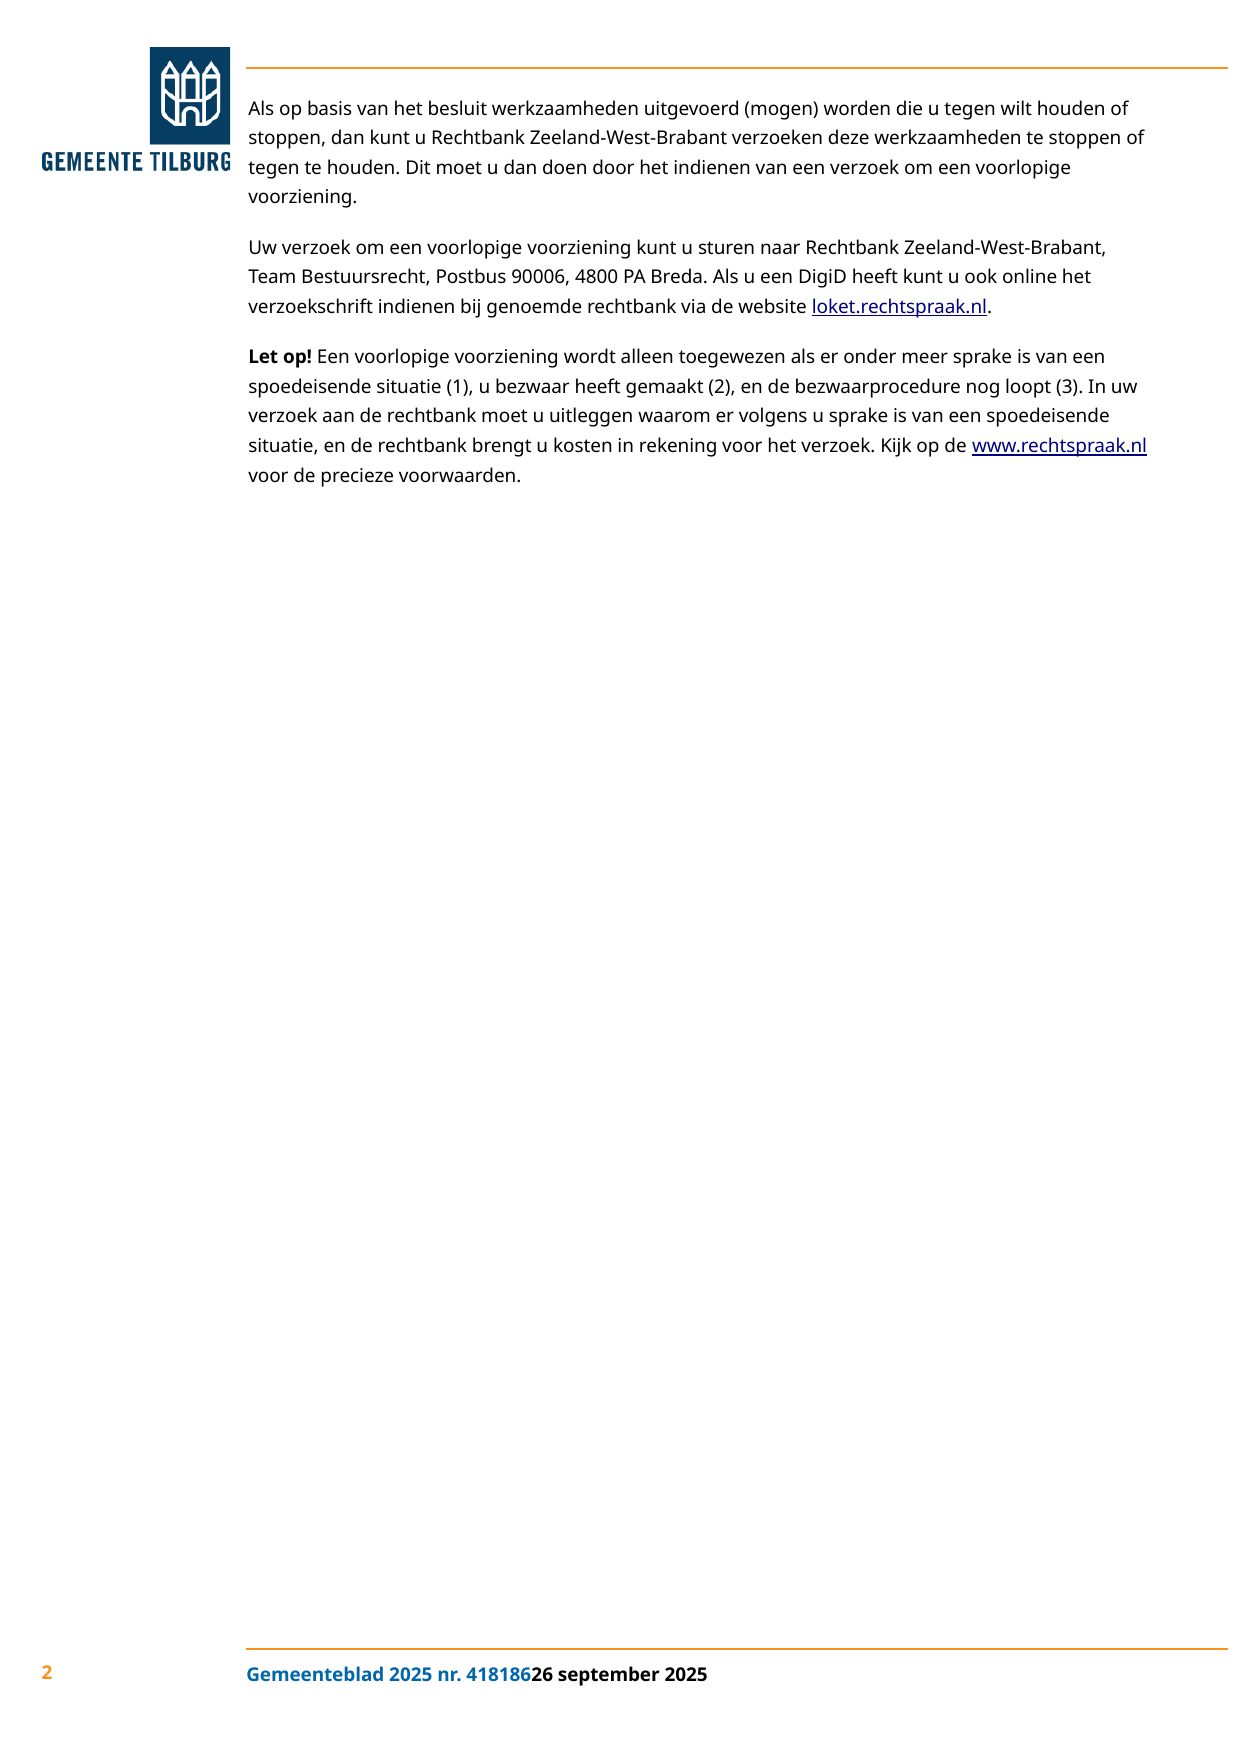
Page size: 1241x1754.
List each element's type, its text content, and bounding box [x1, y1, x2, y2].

text Let op! Een voorlopige voorziening wordt alleen toegewezen als er onder meer sprake is van een spoedeisende situatie (1), u bezwaar heeft gemaakt (2), en de bezwaarprocedure nog loopt (3). In uw verzoek aan de rechtbank moet u uitleggen waarom er volgens u sprake is van een spoedeisende situatie, en de rechtbank brengt u kosten in rekening voor het verzoek. Kijk op de www.rechtspraak.nl voor de precieze voorwaarden. [248, 343, 1152, 488]
text Uw verzoek om een voorlopige voorziening kunt u sturen naar Rechtbank Zeeland-West-Brabant, Team Bestuursrecht, Postbus 90006, 4800 PA Breda. Als u een DigiD heeft kunt u ook online het verzoekschrift indienen bij genoemde rechtbank via de website loket.rechtspraak.nl. [248, 234, 1152, 319]
picture [41, 47, 231, 172]
text Als op basis van het besluit werkzaamheden uitgevoerd (mogen) worden die u tegen wilt houden of stoppen, dan kunt u Rechtbank Zeeland-West-Brabant verzoeken deze werkzaamheden te stoppen of tegen te houden. Dit moet u dan doen door het indienen van een verzoek om een voorlopige voorziening. [248, 95, 1152, 209]
